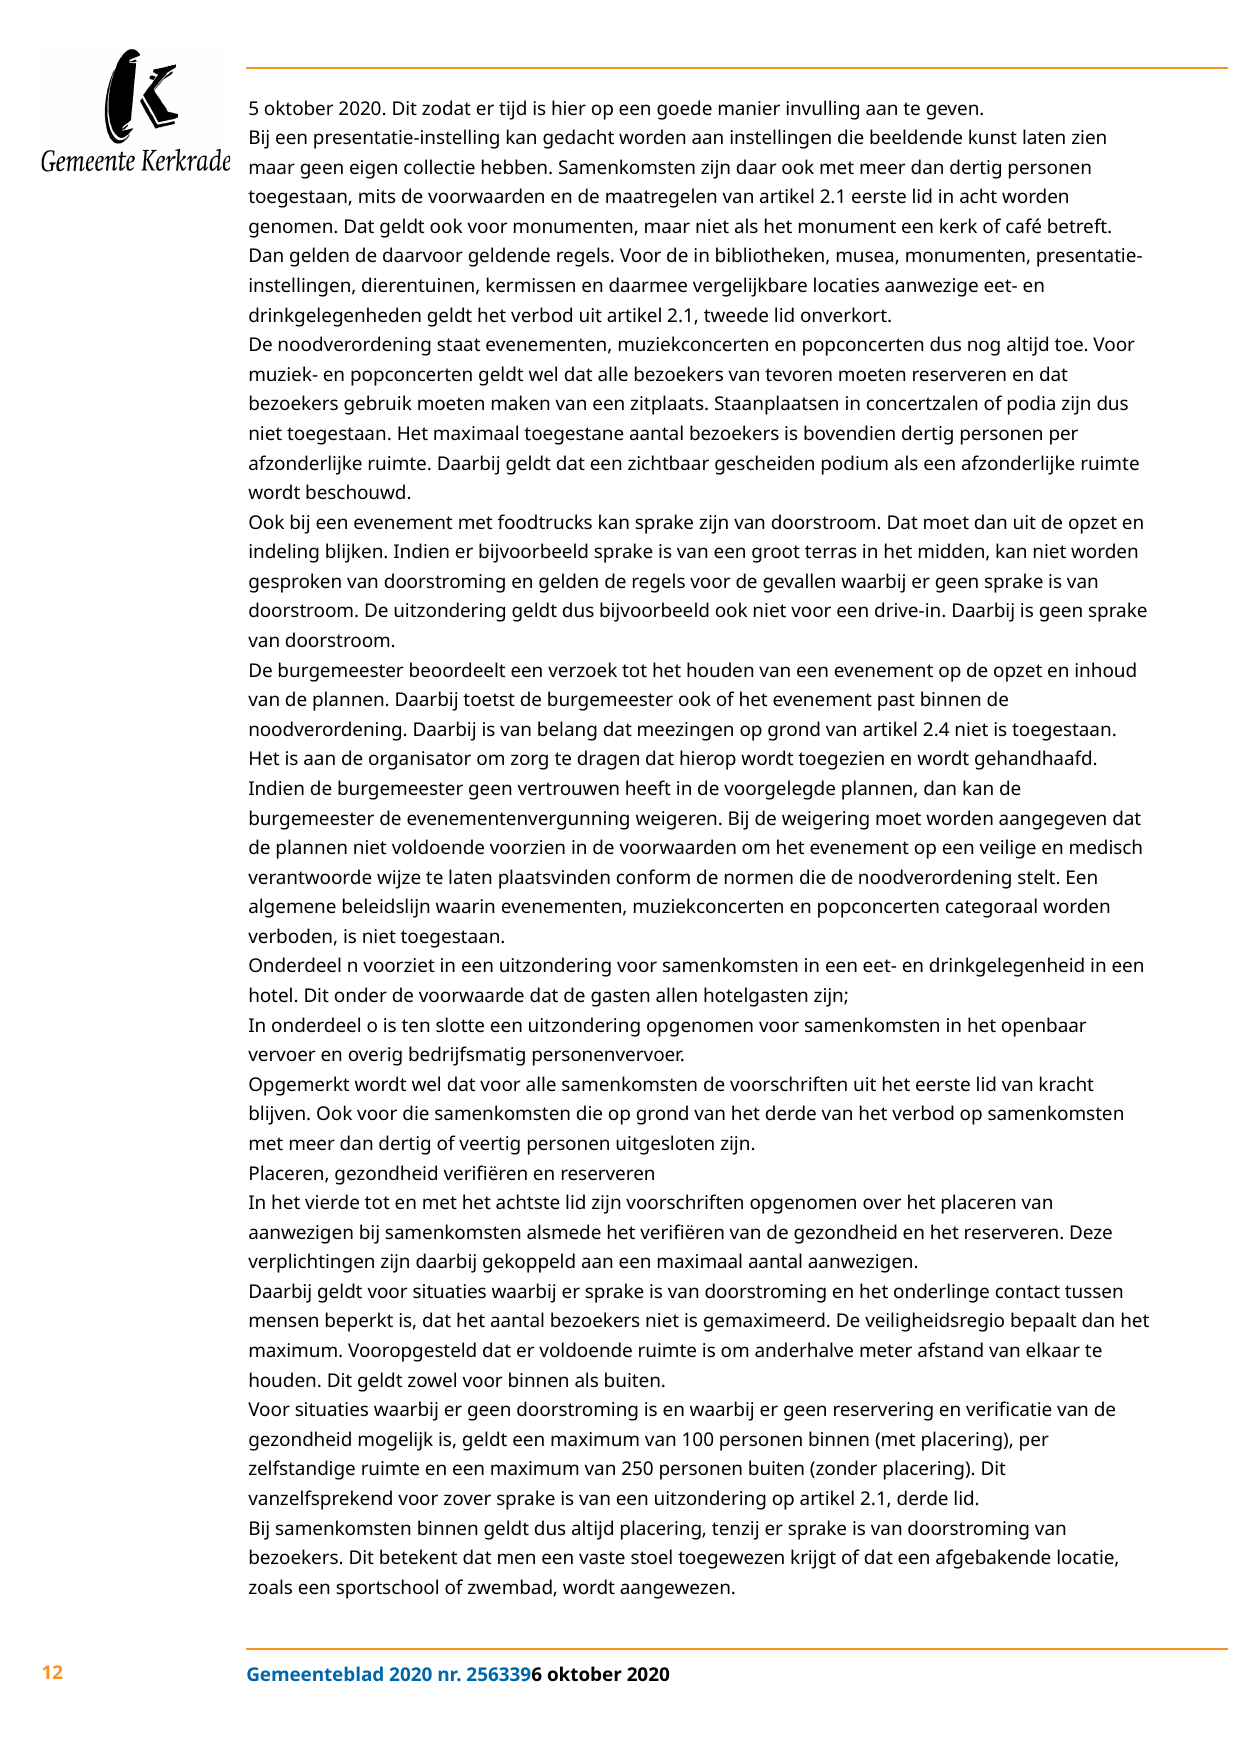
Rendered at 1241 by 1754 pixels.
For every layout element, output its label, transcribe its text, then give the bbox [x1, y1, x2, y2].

text Daarbij geldt voor situaties waarbij er sprake is van doorstroming en het onderlinge contact tussen mensen beperkt is, dat het aantal bezoekers niet is gemaximeerd. De veiligheidsregio bepaalt dan het maximum. Vooropgesteld dat er voldoende ruimte is om anderhalve meter afstand van elkaar te houden. Dit geldt zowel voor binnen als buiten. [248, 1278, 1152, 1393]
text Ook bij een evenement met foodtrucks kan sprake zijn van doorstroom. Dat moet dan uit de opzet en indeling blijken. Indien er bijvoorbeeld sprake is van een groot terras in het midden, kan niet worden gesproken van doorstroming en gelden de regels voor de gevallen waarbij er geen sprake is van doorstroom. De uitzondering geldt dus bijvoorbeeld ook niet voor een drive-in. Daarbij is geen sprake van doorstroom. [248, 509, 1152, 653]
text Placeren, gezondheid verifiëren en reserveren [248, 1160, 1152, 1186]
text In het vierde tot en met het achtste lid zijn voorschriften opgenomen over het placeren van aanwezigen bij samenkomsten alsmede het verifiëren van de gezondheid en het reserveren. Deze verplichtingen zijn daarbij gekoppeld aan een maximaal aantal aanwezigen. [248, 1189, 1152, 1274]
text Onderdeel n voorziet in een uitzondering voor samenkomsten in een eet- en drinkgelegenheid in een hotel. Dit onder de voorwaarde dat de gasten allen hotelgasten zijn; [248, 953, 1152, 1008]
text 5 oktober 2020. Dit zodat er tijd is hier op een goede manier invulling aan te geven. [248, 95, 1152, 121]
text Opgemerkt wordt wel dat voor alle samenkomsten de voorschriften uit het eerste lid van kracht blijven. Ook voor die samenkomsten die op grond van het derde van het verbod op samenkomsten met meer dan dertig of veertig personen uitgesloten zijn. [248, 1071, 1152, 1156]
text Bij een presentatie-instelling kan gedacht worden aan instellingen die beeldende kunst laten zien maar geen eigen collectie hebben. Samenkomsten zijn daar ook met meer dan dertig personen toegestaan, mits de voorwaarden en de maatregelen van artikel 2.1 eerste lid in acht worden genomen. Dat geldt ook voor monumenten, maar niet als het monument een kerk of café betreft. Dan gelden de daarvoor geldende regels. Voor de in bibliotheken, musea, monumenten, presentatie-instellingen, dierentuinen, kermissen en daarmee vergelijkbare locaties aanwezige eet- en drinkgelegenheden geldt het verbod uit artikel 2.1, tweede lid onverkort. [248, 124, 1152, 328]
text De burgemeester beoordeelt een verzoek tot het houden van een evenement op de opzet en inhoud van de plannen. Daarbij toetst de burgemeester ook of het evenement past binnen de noodverordening. Daarbij is van belang dat meezingen op grond van artikel 2.4 niet is toegestaan. Het is aan de organisator om zorg te dragen dat hierop wordt toegezien en wordt gehandhaafd. [248, 657, 1152, 771]
picture [41, 47, 231, 172]
text Voor situaties waarbij er geen doorstroming is en waarbij er geen reservering en verificatie van de gezondheid mogelijk is, geldt een maximum van 100 personen binnen (met placering), per zelfstandige ruimte en een maximum van 250 personen buiten (zonder placering). Dit vanzelfsprekend voor zover sprake is van een uitzondering op artikel 2.1, derde lid. [248, 1396, 1152, 1511]
text Bij samenkomsten binnen geldt dus altijd placering, tenzij er sprake is van doorstroming van bezoekers. Dit betekent dat men een vaste stoel toegewezen krijgt of dat een afgebakende locatie, zoals een sportschool of zwembad, wordt aangewezen. [248, 1515, 1152, 1600]
text In onderdeel o is ten slotte een uitzondering opgenomen voor samenkomsten in het openbaar vervoer en overig bedrijfsmatig personenvervoer. [248, 1012, 1152, 1067]
text Indien de burgemeester geen vertrouwen heeft in de voorgelegde plannen, dan kan de burgemeester de evenementenvergunning weigeren. Bij de weigering moet worden aangegeven dat de plannen niet voldoende voorzien in de voorwaarden om het evenement op een veilige en medisch verantwoorde wijze te laten plaatsvinden conform de normen die de noodverordening stelt. Een algemene beleidslijn waarin evenementen, muziekconcerten en popconcerten categoraal worden verboden, is niet toegestaan. [248, 775, 1152, 949]
text De noodverordening staat evenementen, muziekconcerten en popconcerten dus nog altijd toe. Voor muziek- en popconcerten geldt wel dat alle bezoekers van tevoren moeten reserveren en dat bezoekers gebruik moeten maken van een zitplaats. Staanplaatsen in concertzalen of podia zijn dus niet toegestaan. Het maximaal toegestane aantal bezoekers is bovendien dertig personen per afzonderlijke ruimte. Daarbij geldt dat een zichtbaar gescheiden podium als een afzonderlijke ruimte wordt beschouwd. [248, 331, 1152, 505]
